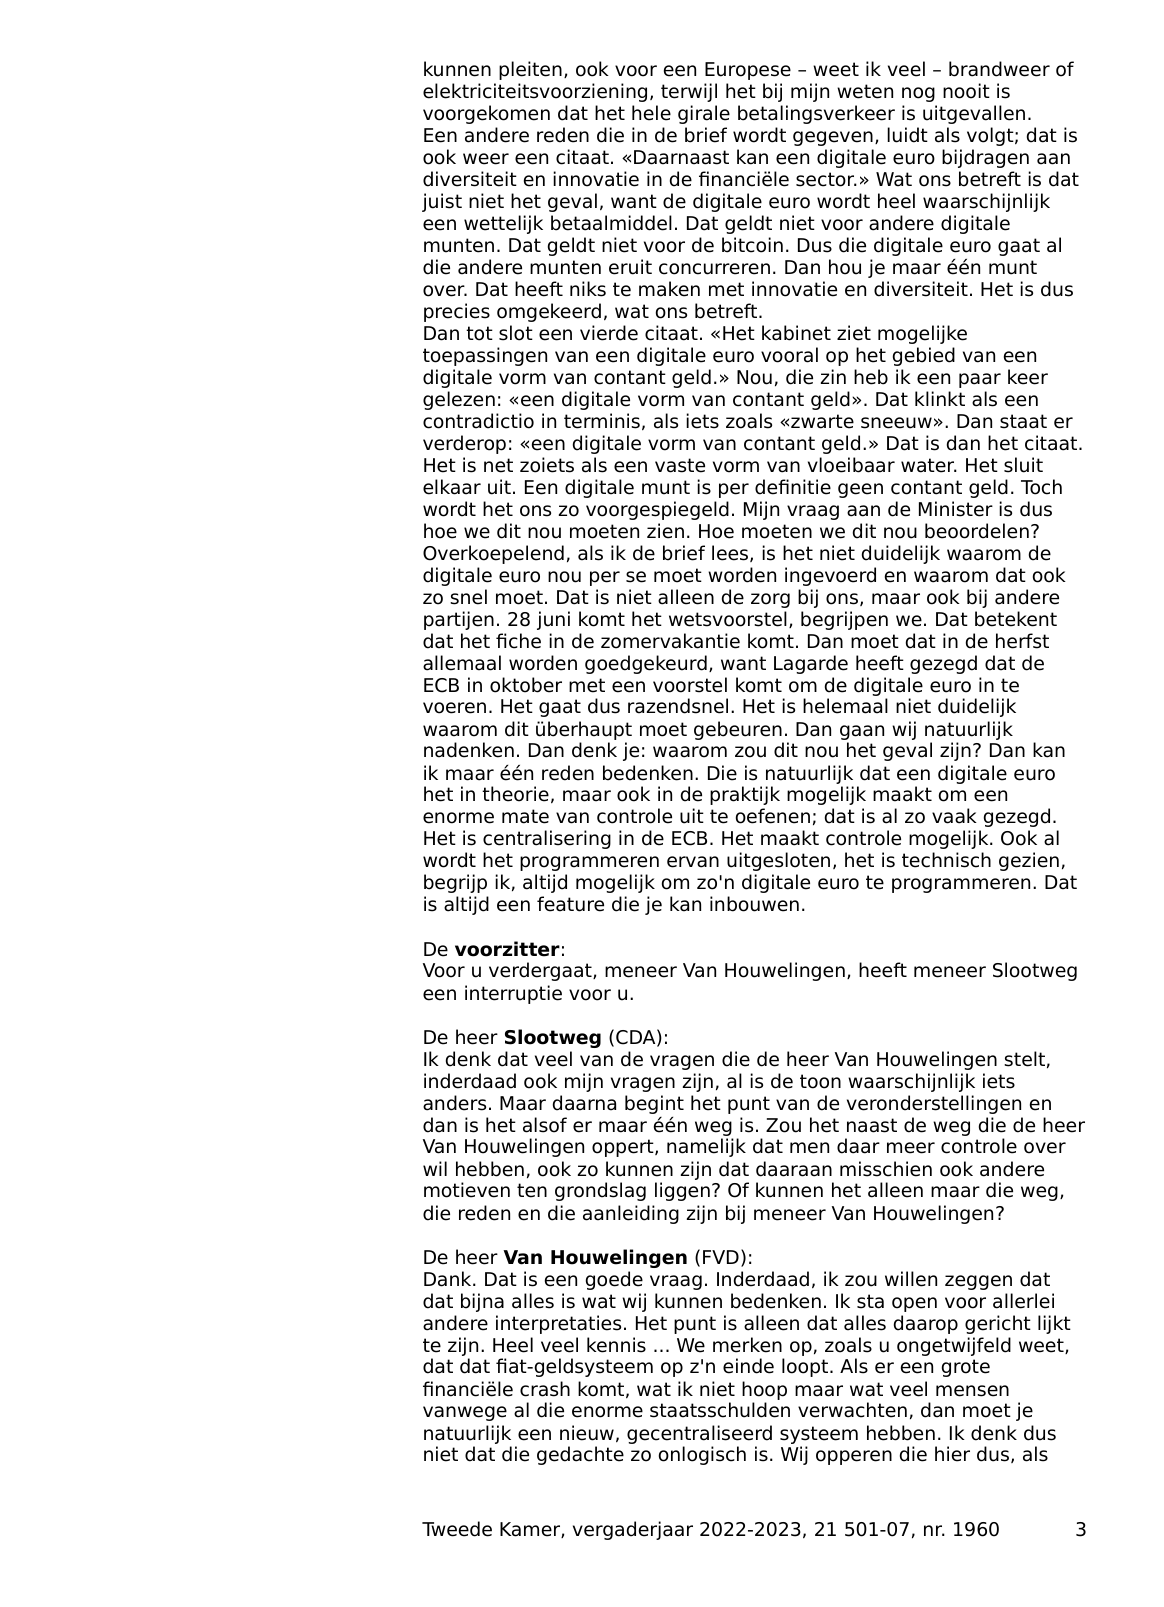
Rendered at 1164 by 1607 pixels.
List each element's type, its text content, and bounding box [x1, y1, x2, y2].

text kunnen pleiten, ook voor een Europese – weet ik veel – brandweer of elektriciteitsvoorziening, terwijl het bij mijn weten nog nooit is voorgekomen dat het hele girale betalingsverkeer is uitgevallen. [422, 59, 1087, 125]
text De heer Van Houwelingen (FVD): [422, 1247, 1087, 1268]
text De heer Slootweg (CDA): [422, 1027, 1087, 1048]
text Een andere reden die in de brief wordt gegeven, luidt als volgt; dat is ook weer een citaat. «Daarnaast kan een digitale euro bijdragen aan diversiteit en innovatie in de financiële sector.» Wat ons betreft is dat juist niet het geval, want de digitale euro wordt heel waarschijnlijk een wettelijk betaalmiddel. Dat geldt niet voor andere digitale munten. Dat geldt niet voor de bitcoin. Dus die digitale euro gaat al die andere munten eruit concurreren. Dan hou je maar één munt over. Dat heeft niks te maken met innovatie en diversiteit. Het is dus precies omgekeerd, wat ons betreft. [422, 125, 1087, 323]
text Dank. Dat is een goede vraag. Inderdaad, ik zou willen zeggen dat dat bijna alles is wat wij kunnen bedenken. Ik sta open voor allerlei andere interpretaties. Het punt is alleen dat alles daarop gericht lijkt te zijn. Heel veel kennis ... We merken op, zoals u ongetwijfeld weet, dat dat fiat-geldsysteem op z'n einde loopt. Als er een grote financiële crash komt, wat ik niet hoop maar wat veel mensen vanwege al die enorme staatsschulden verwachten, dan moet je natuurlijk een nieuw, gecentraliseerd systeem hebben. Ik denk dus niet dat die gedachte zo onlogisch is. Wij opperen die hier dus, als [422, 1268, 1087, 1466]
text Ik denk dat veel van de vragen die de heer Van Houwelingen stelt, inderdaad ook mijn vragen zijn, al is de toon waarschijnlijk iets anders. Maar daarna begint het punt van de veronderstellingen en dan is het alsof er maar één weg is. Zou het naast de weg die de heer Van Houwelingen oppert, namelijk dat men daar meer controle over wil hebben, ook zo kunnen zijn dat daaraan misschien ook andere motieven ten grondslag liggen? Of kunnen het alleen maar die weg, die reden en die aanleiding zijn bij meneer Van Houwelingen? [422, 1048, 1087, 1224]
text Overkoepelend, als ik de brief lees, is het niet duidelijk waarom de digitale euro nou per se moet worden ingevoerd en waarom dat ook zo snel moet. Dat is niet alleen de zorg bij ons, maar ook bij andere partijen. 28 juni komt het wetsvoorstel, begrijpen we. Dat betekent dat het fiche in de zomervakantie komt. Dan moet dat in de herfst allemaal worden goedgekeurd, want Lagarde heeft gezegd dat de ECB in oktober met een voorstel komt om de digitale euro in te voeren. Het gaat dus razendsnel. Het is helemaal niet duidelijk waarom dit überhaupt moet gebeuren. Dan gaan wij natuurlijk nadenken. Dan denk je: waarom zou dit nou het geval zijn? Dan kan ik maar één reden bedenken. Die is natuurlijk dat een digitale euro het in theorie, maar ook in de praktijk mogelijk maakt om een enorme mate van controle uit te oefenen; dat is al zo vaak gezegd. Het is centralisering in de ECB. Het maakt controle mogelijk. Ook al wordt het programmeren ervan uitgesloten, het is technisch gezien, begrijp ik, altijd mogelijk om zo'n digitale euro te programmeren. Dat is altijd een feature die je kan inbouwen. [422, 543, 1087, 916]
text Dan tot slot een vierde citaat. «Het kabinet ziet mogelijke toepassingen van een digitale euro vooral op het gebied van een digitale vorm van contant geld.» Nou, die zin heb ik een paar keer gelezen: «een digitale vorm van contant geld». Dat klinkt als een contradictio in terminis, als iets zoals «zwarte sneeuw». Dan staat er verderop: «een digitale vorm van contant geld.» Dat is dan het citaat. Het is net zoiets als een vaste vorm van vloeibaar water. Het sluit elkaar uit. Een digitale munt is per definitie geen contant geld. Toch wordt het ons zo voorgespiegeld. Mijn vraag aan de Minister is dus hoe we dit nou moeten zien. Hoe moeten we dit nou beoordelen? [422, 323, 1087, 543]
text Voor u verdergaat, meneer Van Houwelingen, heeft meneer Slootweg een interruptie voor u. [422, 960, 1087, 1004]
text De voorzitter: [422, 938, 1087, 960]
